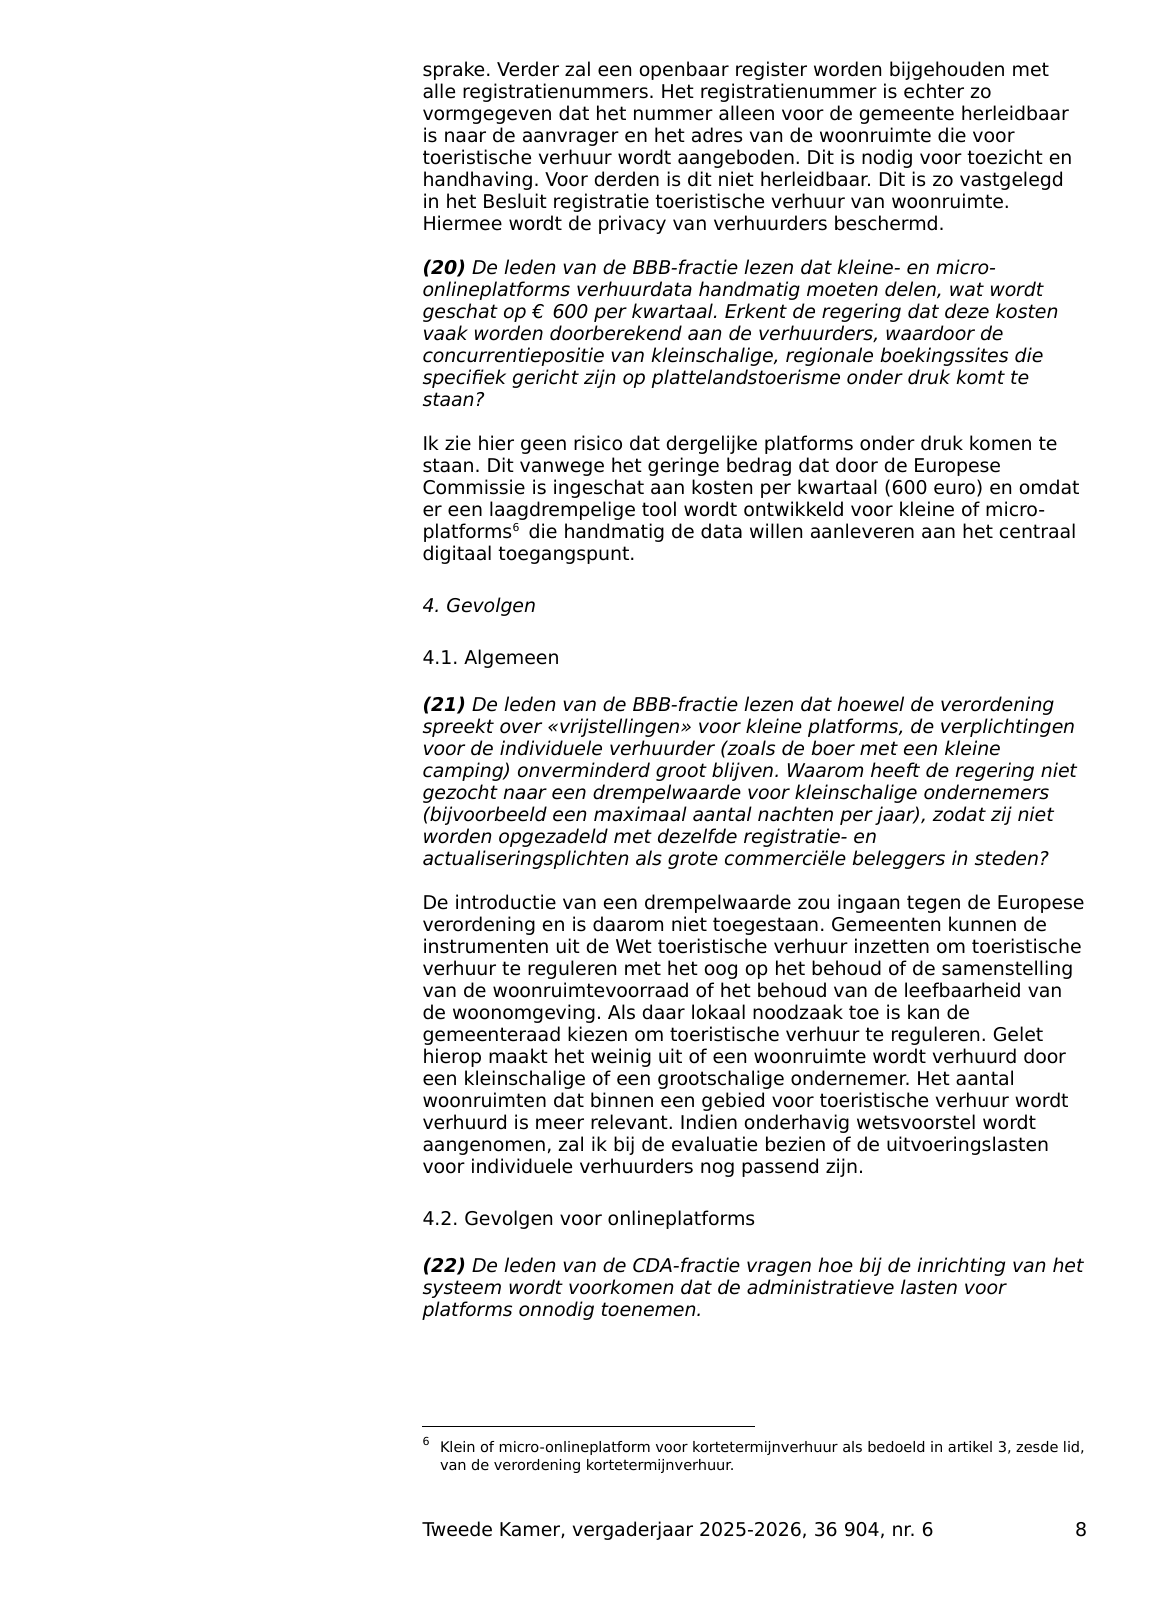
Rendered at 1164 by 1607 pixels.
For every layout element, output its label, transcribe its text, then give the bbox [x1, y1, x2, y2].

text De introductie van een drempelwaarde zou ingaan tegen de Europese verordening en is daarom niet toegestaan. Gemeenten kunnen de instrumenten uit de Wet toeristische verhuur inzetten om toeristische verhuur te reguleren met het oog op het behoud of de samenstelling van de woonruimtevoorraad of het behoud van de leefbaarheid van de woonomgeving. Als daar lokaal noodzaak toe is kan de gemeenteraad kiezen om toeristische verhuur te reguleren. Gelet hierop maakt het weinig uit of een woonruimte wordt verhuurd door een kleinschalige of een grootschalige ondernemer. Het aantal woonruimten dat binnen een gebied voor toeristische verhuur wordt verhuurd is meer relevant. Indien onderhavig wetsvoorstel wordt aangenomen, zal ik bij de evaluatie bezien of de uitvoeringslasten voor individuele verhuurders nog passend zijn. [422, 892, 1087, 1178]
text (20) De leden van de BBB-fractie lezen dat kleine- en micro-onlineplatforms verhuurdata handmatig moeten delen, wat wordt geschat op € 600 per kwartaal. Erkent de regering dat deze kosten vaak worden doorberekend aan de verhuurders, waardoor de concurrentiepositie van kleinschalige, regionale boekingssites die specifiek gericht zijn op plattelandstoerisme onder druk komt te staan? [422, 257, 1087, 411]
subtitle 4.1. Algemeen [422, 647, 1087, 669]
text Klein of micro-onlineplatform voor kortetermijnverhuur als bedoeld in artikel 3, zesde lid, van de verordening kortetermijnverhuur. [422, 1435, 1087, 1474]
text sprake. Verder zal een openbaar register worden bijgehouden met alle registratienummers. Het registratienummer is echter zo vormgegeven dat het nummer alleen voor de gemeente herleidbaar is naar de aanvrager en het adres van de woonruimte die voor toeristische verhuur wordt aangeboden. Dit is nodig voor toezicht en handhaving. Voor derden is dit niet herleidbaar. Dit is zo vastgelegd in het Besluit registratie toeristische verhuur van woonruimte. Hiermee wordt de privacy van verhuurders beschermd. [422, 59, 1087, 235]
text (21) De leden van de BBB-fractie lezen dat hoewel de verordening spreekt over «vrijstellingen» voor kleine platforms, de verplichtingen voor de individuele verhuurder (zoals de boer met een kleine camping) onverminderd groot blijven. Waarom heeft de regering niet gezocht naar een drempelwaarde voor kleinschalige ondernemers (bijvoorbeeld een maximaal aantal nachten per jaar), zodat zij niet worden opgezadeld met dezelfde registratie- en actualiseringsplichten als grote commerciële beleggers in steden? [422, 694, 1087, 870]
text (22) De leden van de CDA-fractie vragen hoe bij de inrichting van het systeem wordt voorkomen dat de administratieve lasten voor platforms onnodig toenemen. [422, 1255, 1087, 1321]
subtitle 4. Gevolgen [422, 595, 1087, 617]
text Ik zie hier geen risico dat dergelijke platforms onder druk komen te staan. Dit vanwege het geringe bedrag dat door de Europese Commissie is ingeschat aan kosten per kwartaal (600 euro) en omdat er een laagdrempelige tool wordt ontwikkeld voor kleine of micro-platforms die handmatig de data willen aanleveren aan het centraal digitaal toegangspunt. [422, 433, 1087, 565]
subtitle 4.2. Gevolgen voor onlineplatforms [422, 1208, 1087, 1230]
